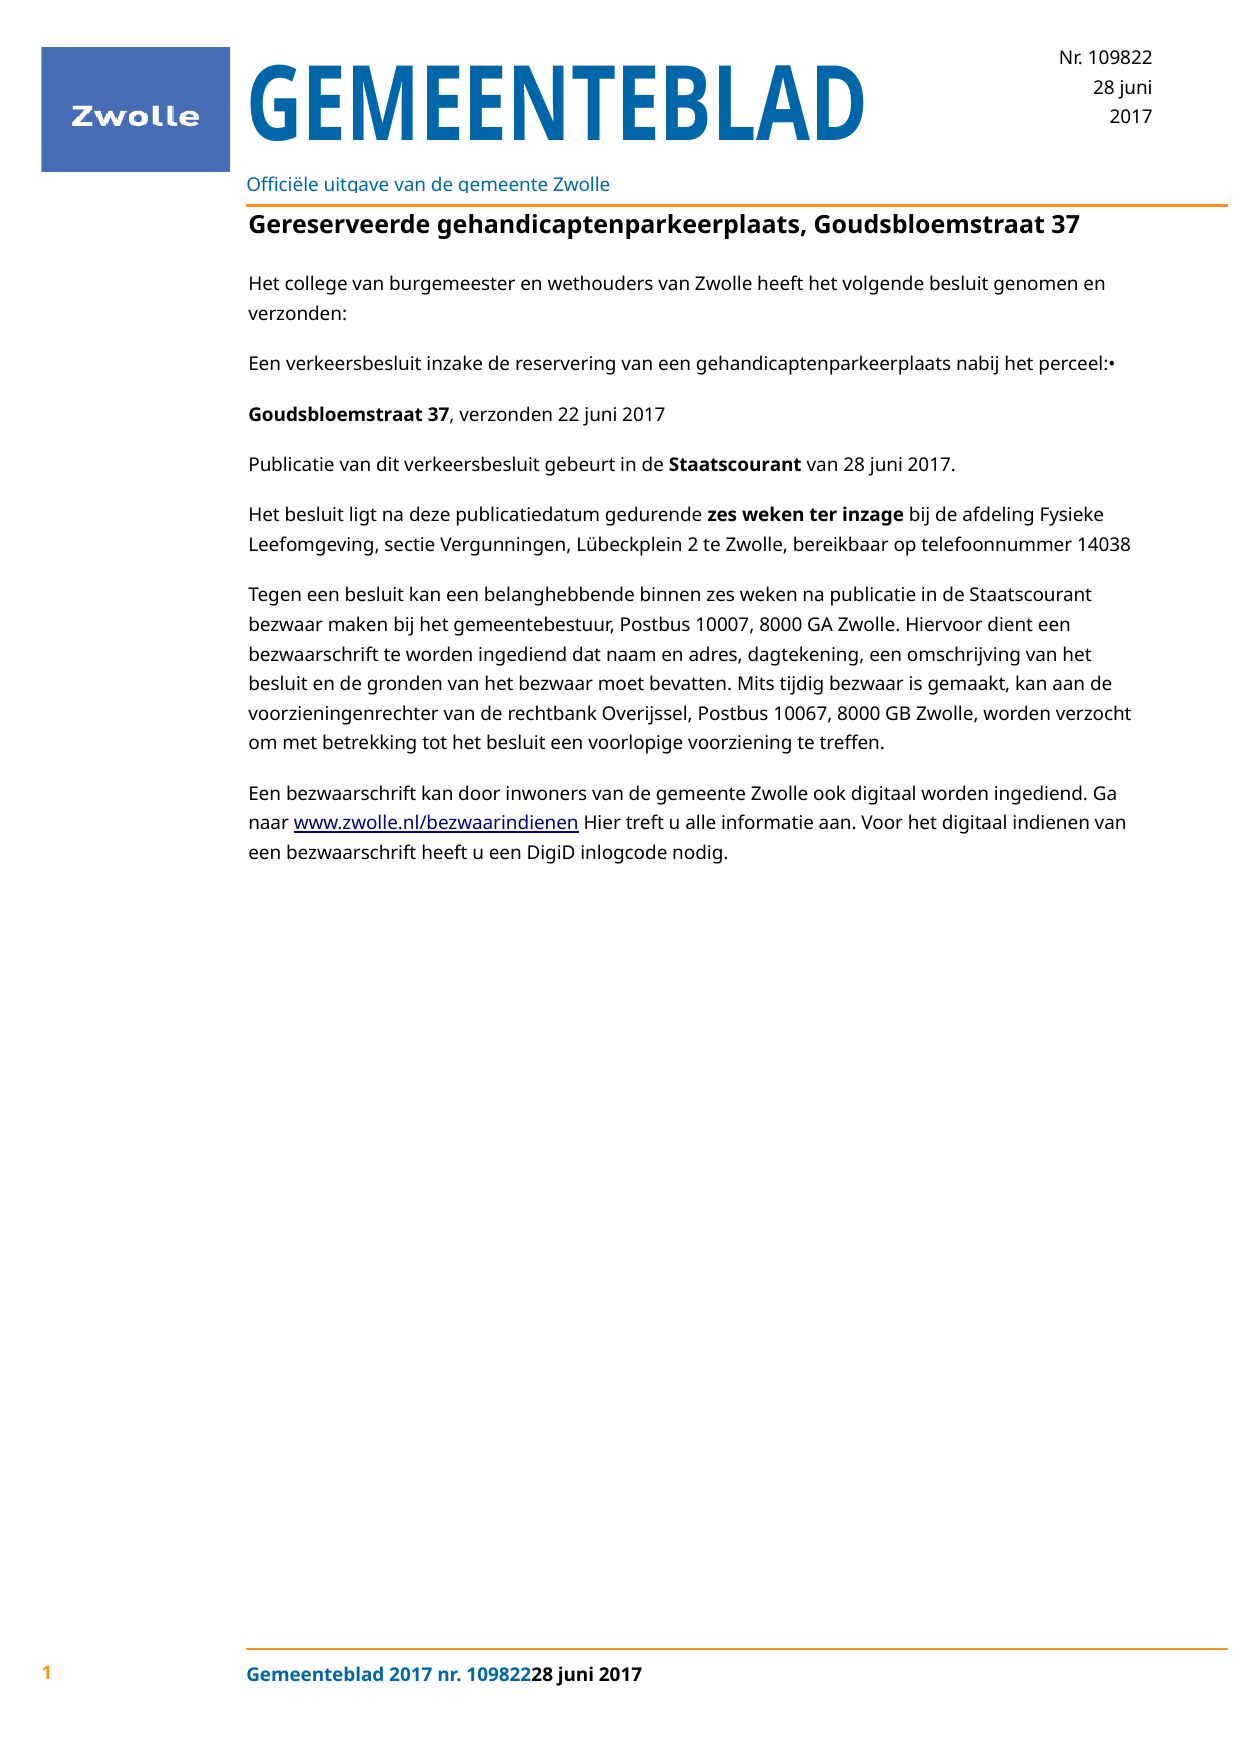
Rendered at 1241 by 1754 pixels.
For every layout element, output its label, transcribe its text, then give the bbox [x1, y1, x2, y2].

picture [41, 47, 231, 172]
text Het college van burgemeester en wethouders van Zwolle heeft het volgende besluit genomen en verzonden: [248, 270, 1152, 326]
text Een bezwaarschrift kan door inwoners van de gemeente Zwolle ook digitaal worden ingediend. Ga naar www.zwolle.nl/bezwaarindienen Hier treft u alle informatie aan. Voor het digitaal indienen van een bezwaarschrift heeft u een DigiD inlogcode nodig. [248, 780, 1152, 865]
text Publicatie van dit verkeersbesluit gebeurt in de Staatscourant van 28 juni 2017. [248, 451, 1152, 477]
text Een verkeersbesluit inzake de reservering van een gehandicaptenparkeerplaats nabij het perceel:• [248, 350, 1152, 376]
text Gereserveerde gehandicaptenparkeerplaats, Goudsbloemstraat 37 [248, 207, 1152, 241]
text Tegen een besluit kan een belanghebbende binnen zes weken na publicatie in de Staatscourant bezwaar maken bij het gemeentebestuur, Postbus 10007, 8000 GA Zwolle. Hiervoor dient een bezwaarschrift te worden ingediend dat naam en adres, dagtekening, een omschrijving van het besluit en de gronden van het bezwaar moet bevatten. Mits tijdig bezwaar is gemaakt, kan aan de voorzieningenrechter van de rechtbank Overijssel, Postbus 10067, 8000 GB Zwolle, worden verzocht om met betrekking tot het besluit een voorlopige voorziening te treffen. [248, 582, 1152, 755]
text Het besluit ligt na deze publicatiedatum gedurende zes weken ter inzage bij de afdeling Fysieke Leefomgeving, sectie Vergunningen, Lübeckplein 2 te Zwolle, bereikbaar op telefoonnummer 14038 [248, 502, 1152, 557]
text Goudsbloemstraat 37, verzonden 22 juni 2017 [248, 401, 1152, 426]
